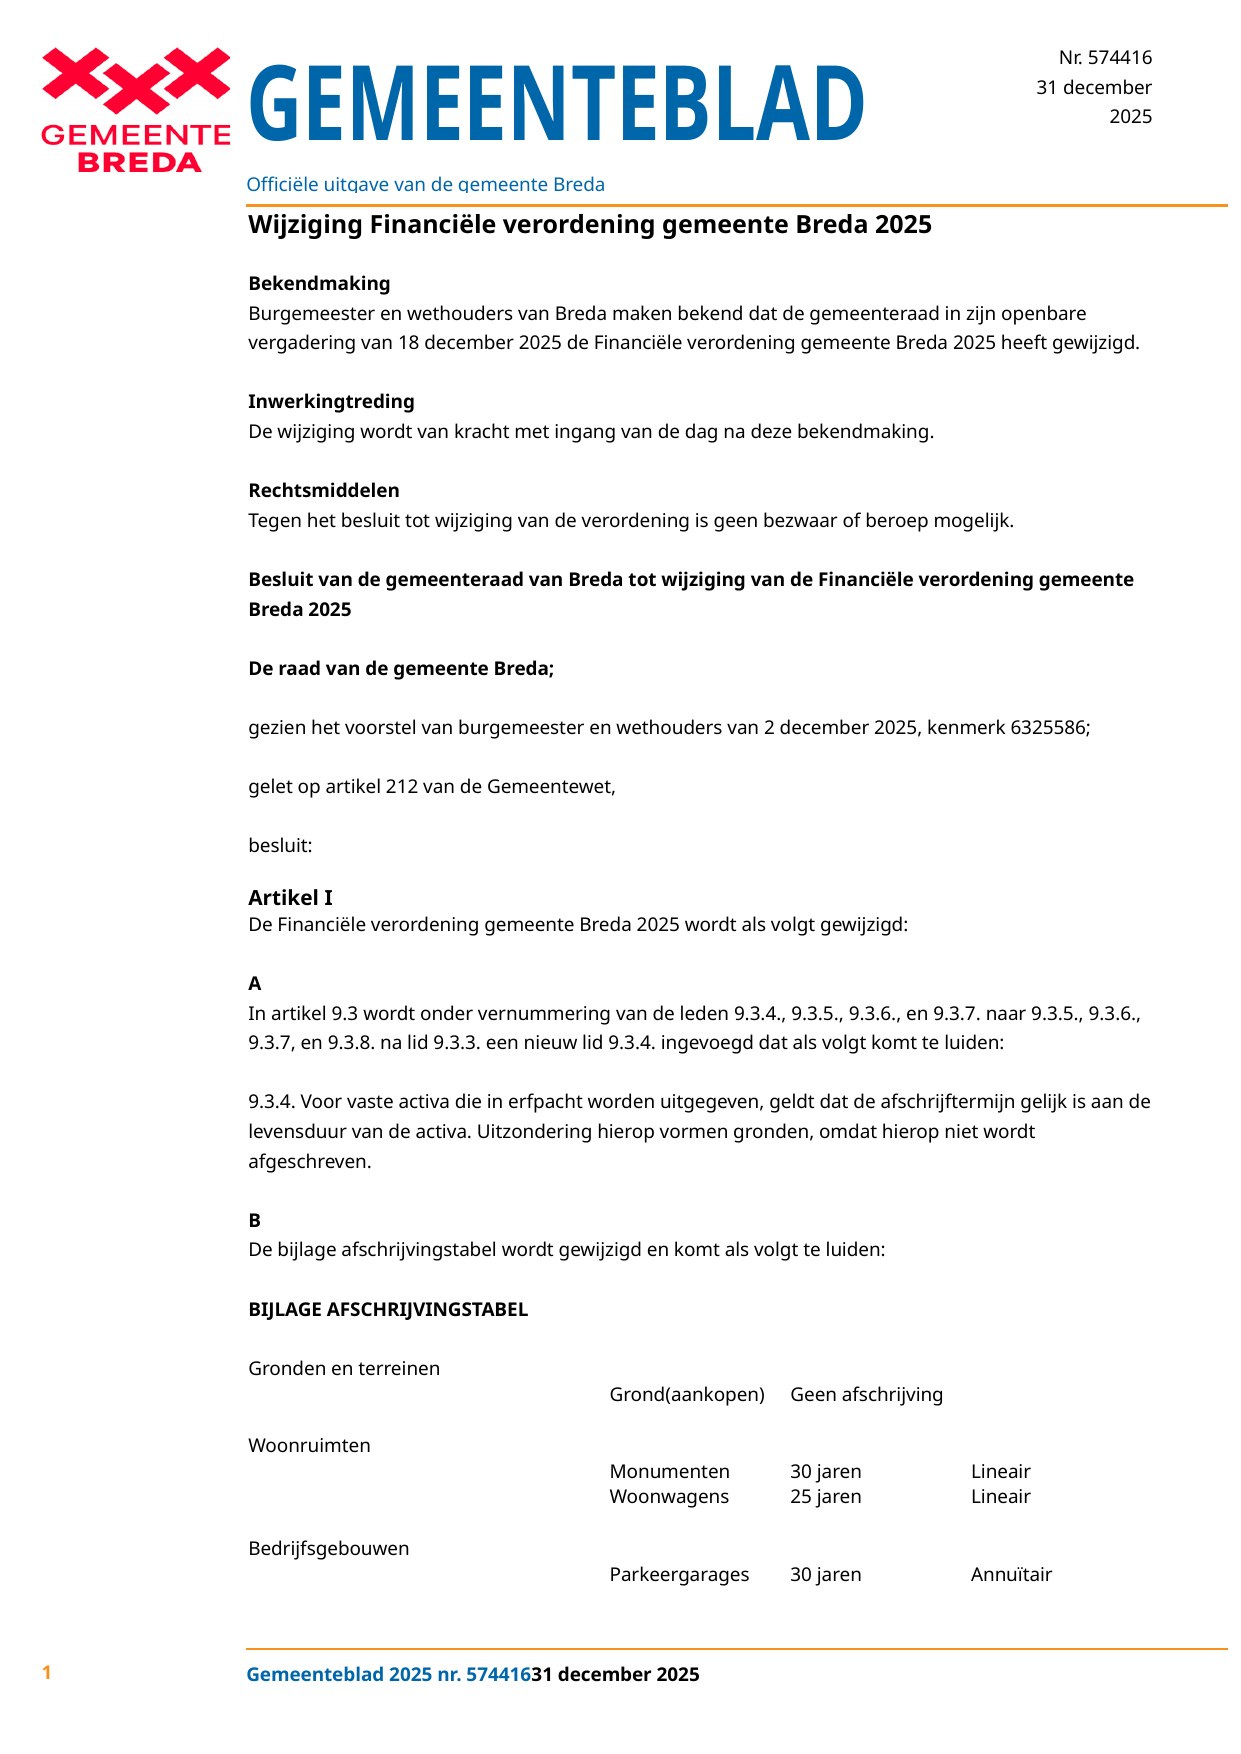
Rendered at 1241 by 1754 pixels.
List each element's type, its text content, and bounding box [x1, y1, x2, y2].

table_cell Woonruimten [248, 1432, 790, 1458]
table_cell Woonwagens [609, 1484, 790, 1509]
text Artikel I [248, 883, 1152, 911]
table_cell [609, 1510, 790, 1535]
table_header [971, 1355, 1152, 1381]
table_cell Grond(aankopen) [609, 1381, 790, 1407]
text Inwerkingtreding [248, 389, 1152, 414]
table_cell [790, 1407, 971, 1432]
text Tegen het besluit tot wijziging van de verordening is geen bezwaar of beroep mogelijk. [248, 507, 1152, 533]
table_cell [248, 1561, 609, 1587]
table_cell [971, 1432, 1152, 1458]
table_cell Lineair [971, 1458, 1152, 1484]
text 9.3.4. Voor vaste activa die in erfpacht worden uitgegeven, geldt dat de afschrijftermijn gelijk is aan de levensduur van de activa. Uitzondering hierop vormen gronden, omdat hierop niet wordt afgeschreven. [248, 1089, 1152, 1174]
picture [41, 47, 231, 172]
table_cell [790, 1432, 971, 1458]
table_cell [248, 1510, 609, 1535]
text Rechtsmiddelen [248, 477, 1152, 503]
text gelet op artikel 212 van de Gemeentewet, [248, 773, 1152, 799]
text Bekendmaking [248, 270, 1152, 296]
table_header [790, 1355, 971, 1381]
table_cell 25 jaren [790, 1484, 971, 1509]
text gezien het voorstel van burgemeester en wethouders van 2 december 2025, kenmerk 6325586; [248, 714, 1152, 740]
table_cell [248, 1381, 609, 1407]
table_cell Bedrijfsgebouwen [248, 1535, 790, 1561]
text B [248, 1207, 1152, 1233]
text De wijziging wordt van kracht met ingang van de dag na deze bekendmaking. [248, 418, 1152, 444]
text In artikel 9.3 wordt onder vernummering van de leden 9.3.4., 9.3.5., 9.3.6., en 9.3.7. naar 9.3.5., 9.3.6., 9.3.7, en 9.3.8. na lid 9.3.3. een nieuw lid 9.3.4. ingevoegd dat als volgt komt te luiden: [248, 1000, 1152, 1055]
text De Financiële verordening gemeente Breda 2025 wordt als volgt gewijzigd: [248, 911, 1152, 937]
text De raad van de gemeente Breda; [248, 655, 1152, 681]
text Wijziging Financiële verordening gemeente Breda 2025 [248, 207, 1152, 241]
text De bijlage afschrijvingstabel wordt gewijzigd en komt als volgt te luiden: [248, 1237, 1152, 1262]
table_cell [971, 1510, 1152, 1535]
table_cell Monumenten [609, 1458, 790, 1484]
text BIJLAGE AFSCHRIJVINGSTABEL [248, 1296, 1152, 1322]
table_cell [971, 1381, 1152, 1407]
text Burgemeester en wethouders van Breda maken bekend dat de gemeenteraad in zijn openbare vergadering van 18 december 2025 de Financiële verordening gemeente Breda 2025 heeft gewijzigd. [248, 300, 1152, 355]
table_cell Annuïtair [971, 1561, 1152, 1587]
table_cell Geen afschrijving [790, 1381, 971, 1407]
table_cell [971, 1407, 1152, 1432]
table_cell 30 jaren [790, 1561, 971, 1587]
table_cell [971, 1535, 1152, 1561]
table_cell [790, 1510, 971, 1535]
table_header Gronden en terreinen [248, 1355, 790, 1381]
table_cell [248, 1407, 609, 1432]
table_cell [609, 1407, 790, 1432]
text Besluit van de gemeenteraad van Breda tot wijziging van de Financiële verordening gemeente Breda 2025 [248, 566, 1152, 621]
text besluit: [248, 832, 1152, 858]
table_cell Lineair [971, 1484, 1152, 1509]
table_cell [248, 1484, 609, 1509]
text A [248, 970, 1152, 996]
table_cell 30 jaren [790, 1458, 971, 1484]
table_cell [248, 1458, 609, 1484]
table_cell [790, 1535, 971, 1561]
table_cell Parkeergarages [609, 1561, 790, 1587]
